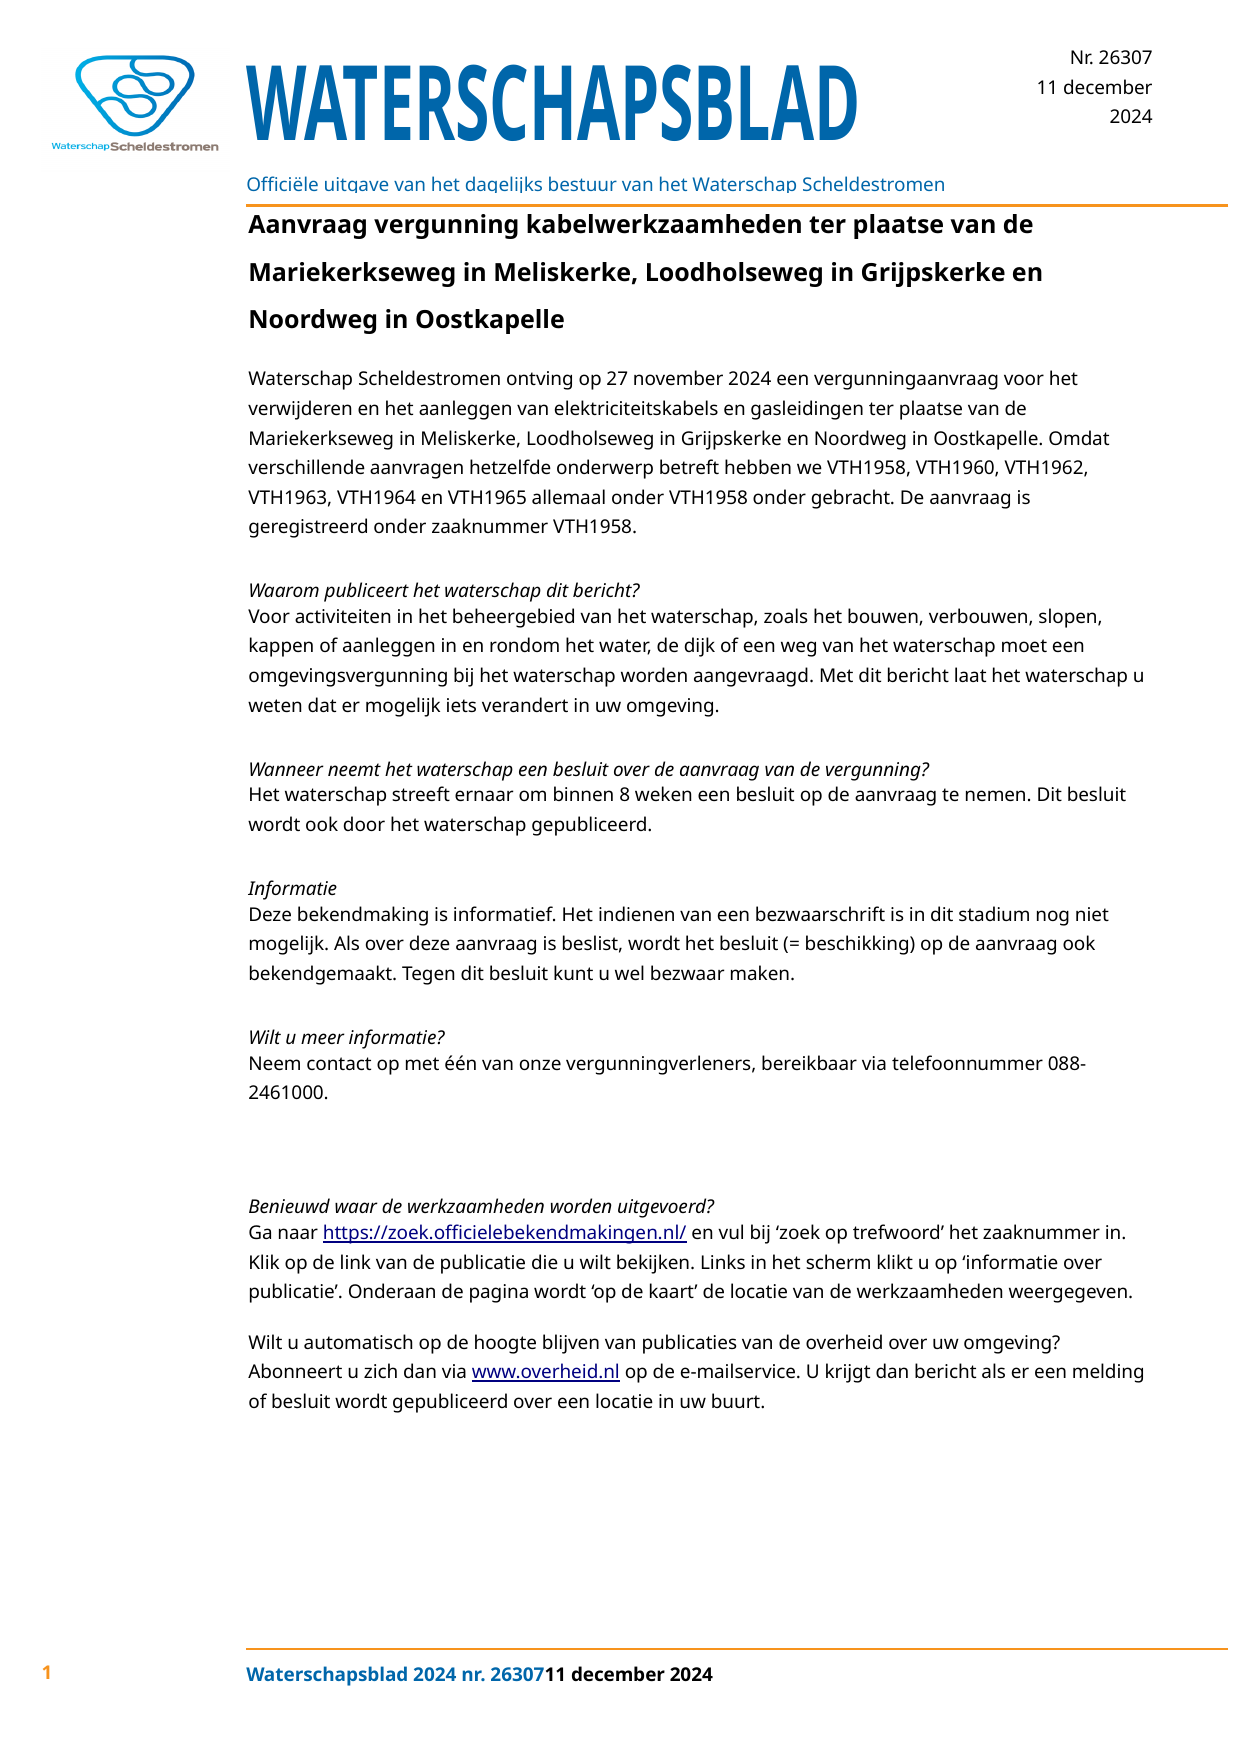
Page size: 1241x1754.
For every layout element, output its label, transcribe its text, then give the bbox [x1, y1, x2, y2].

picture [41, 47, 231, 172]
text Deze bekendmaking is informatief. Het indienen van een bezwaarschrift is in dit stadium nog niet mogelijk. Als over deze aanvraag is beslist, wordt het besluit (= beschikking) op de aanvraag ook bekendgemaakt. Tegen dit besluit kunt u wel bezwaar maken. [248, 901, 1152, 986]
text Benieuwd waar de werkzaamheden worden uitgevoerd? [248, 1194, 1152, 1219]
text Wilt u automatisch op de hoogte blijven van publicaties van de overheid over uw omgeving? Abonneert u zich dan via www.overheid.nl op de e-mailservice. U krijgt dan bericht als er een melding of besluit wordt gepubliceerd over een locatie in uw buurt. [248, 1329, 1152, 1414]
text Waterschap Scheldestromen ontving op 27 november 2024 een vergunningaanvraag voor het verwijderen en het aanleggen van elektriciteitskabels en gasleidingen ter plaatse van de Mariekerkseweg in Meliskerke, Loodholseweg in Grijpskerke en Noordweg in Oostkapelle. Omdat verschillende aanvragen hetzelfde onderwerp betreft hebben we VTH1958, VTH1960, VTH1962, VTH1963, VTH1964 en VTH1965 allemaal onder VTH1958 onder gebracht. De aanvraag is geregistreerd onder zaaknummer VTH1958. [248, 366, 1152, 539]
text Wanneer neemt het waterschap een besluit over de aanvraag van de vergunning? [248, 756, 1152, 782]
text Aanvraag vergunning kabelwerkzaamheden ter plaatse van de Mariekerkseweg in Meliskerke, Loodholseweg in Grijpskerke en Noordweg in Oostkapelle [248, 207, 1152, 336]
text Wilt u meer informatie? [248, 1024, 1152, 1050]
text Voor activiteiten in het beheergebied van het waterschap, zoals het bouwen, verbouwen, slopen, kappen of aanleggen in en rondom het water, de dijk of een weg van het waterschap moet een omgevingsvergunning bij het waterschap worden aangevraagd. Met dit bericht laat het waterschap u weten dat er mogelijk iets verandert in uw omgeving. [248, 603, 1152, 718]
text Informatie [248, 875, 1152, 901]
text Neem contact op met één van onze vergunningverleners, bereikbaar via telefoonnummer 088-2461000. [248, 1050, 1152, 1105]
text Het waterschap streeft ernaar om binnen 8 weken een besluit op de aanvraag te nemen. Dit besluit wordt ook door het waterschap gepubliceerd. [248, 782, 1152, 837]
text Waarom publiceert het waterschap dit bericht? [248, 577, 1152, 603]
text Ga naar https://zoek.officielebekendmakingen.nl/ en vul bij ‘zoek op trefwoord’ het zaaknummer in. Klik op de link van de publicatie die u wilt bekijken. Links in het scherm klikt u op ‘informatie over publicatie’. Onderaan de pagina wordt ‘op de kaart’ de locatie van de werkzaamheden weergegeven. [248, 1219, 1152, 1304]
